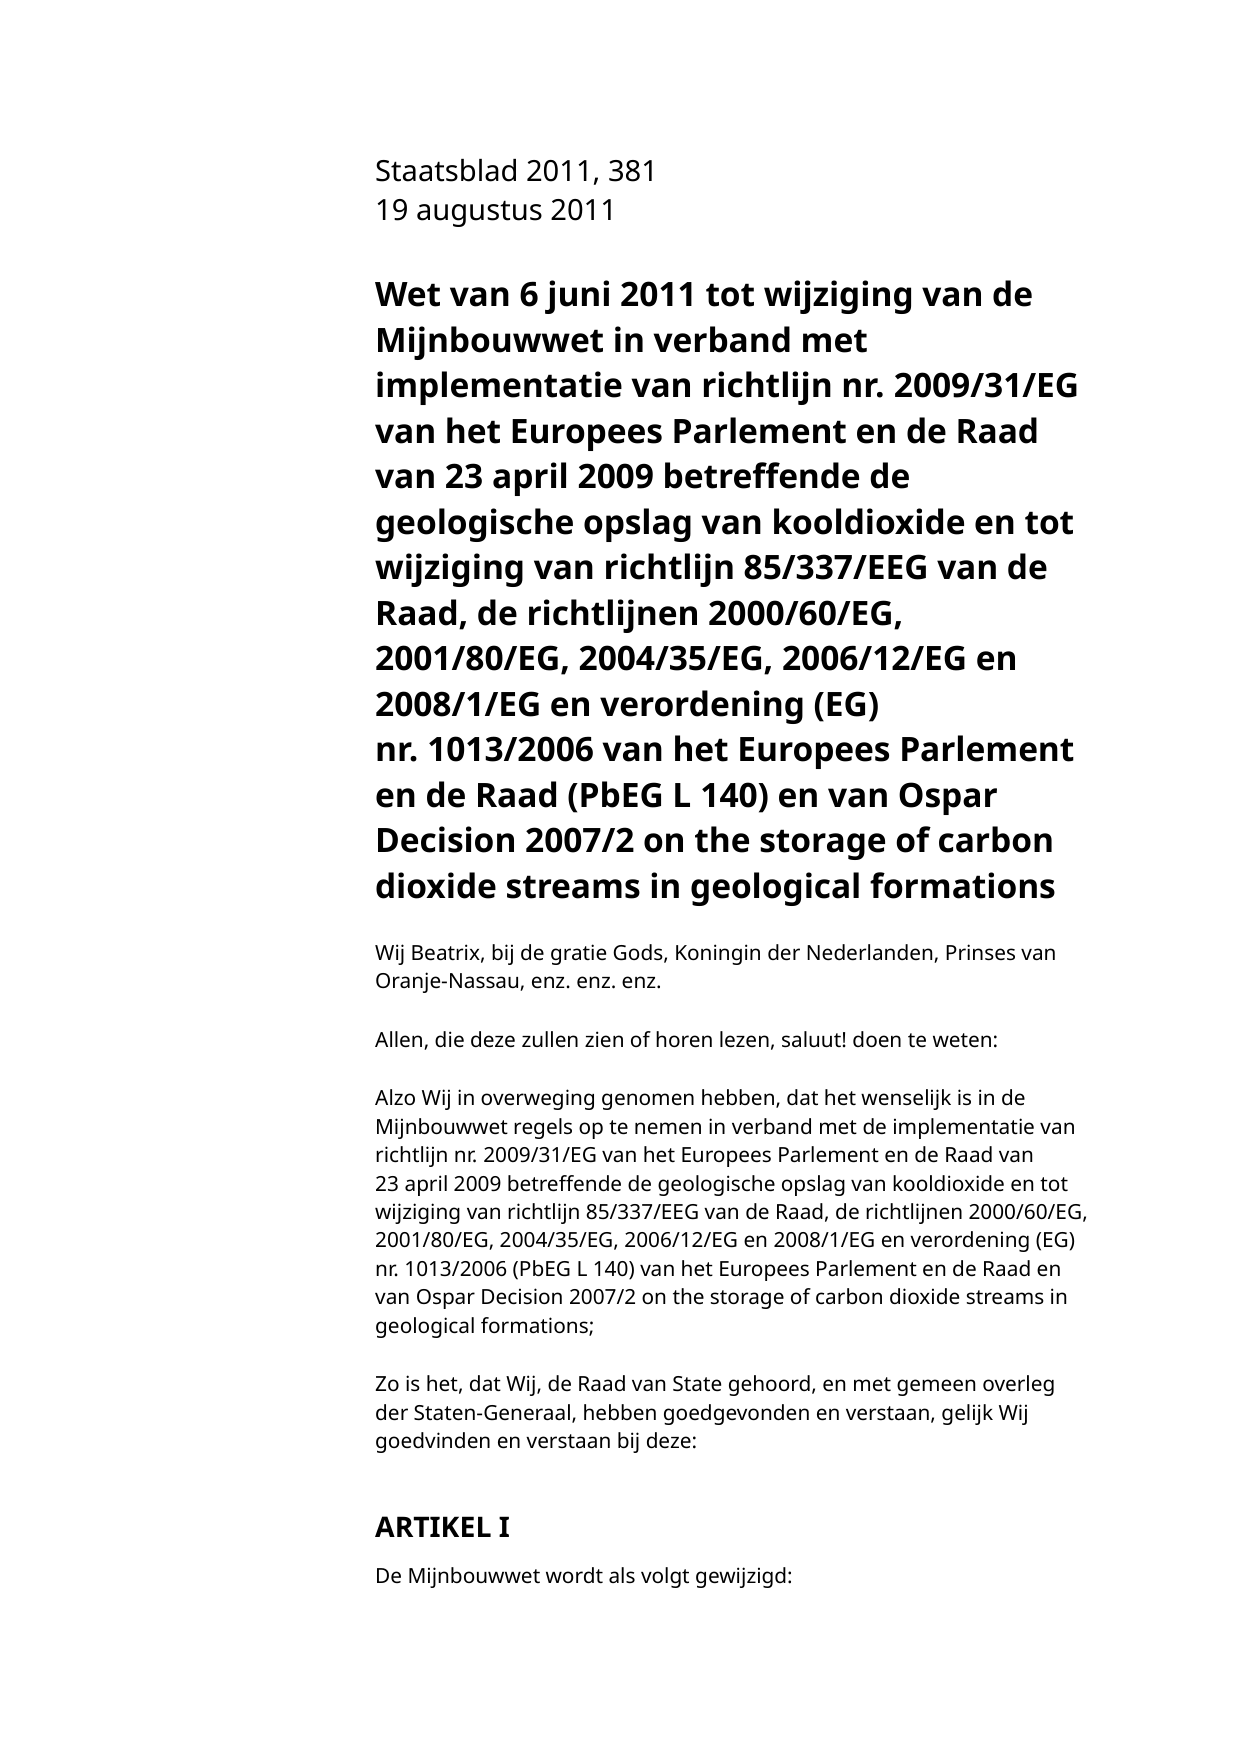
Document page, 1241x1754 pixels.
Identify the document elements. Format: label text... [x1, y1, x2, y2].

text Alzo Wij in overweging genomen hebben, dat het wenselijk is in de Mijnbouwwet regels op te nemen in verband met de implementatie van richtlijn nr. 2009/31/EG van het Europees Parlement en de Raad van 23 april 2009 betreffende de geologische opslag van kooldioxide en tot wijziging van richtlijn 85/337/EEG van de Raad, de richtlijnen 2000/60/EG, 2001/80/EG, 2004/35/EG, 2006/12/EG en 2008/1/EG en verordening (EG) nr. 1013/2006 (PbEG L 140) van het Europees Parlement en de Raad en van Ospar Decision 2007/2 on the storage of carbon dioxide streams in geological formations; [375, 1083, 1090, 1339]
text Wij Beatrix, bij de gratie Gods, Koningin der Nederlanden, Prinses van Oranje-Nassau, enz. enz. enz. [375, 938, 1090, 995]
text Allen, die deze zullen zien of horen lezen, saluut! doen te weten: [375, 1025, 1090, 1053]
text 19 augustus 2011 [375, 190, 1090, 229]
subtitle Wet van 6 juni 2011 tot wijziging van de Mijnbouwwet in verband met implementatie van richtlijn nr. 2009/31/EG van het Europees Parlement en de Raad van 23 april 2009 betreffende de geologische opslag van kooldioxide en tot wijziging van richtlijn 85/337/EEG van de Raad, de richtlijnen 2000/60/EG, 2001/80/EG, 2004/35/EG, 2006/12/EG en 2008/1/EG en verordening (EG) nr. 1013/2006 van het Europees Parlement en de Raad (PbEG L 140) en van Ospar Decision 2007/2 on the storage of carbon dioxide streams in geological formations [375, 271, 1090, 908]
text Staatsblad 2011, 381 [375, 150, 1090, 190]
subtitle ARTIKEL I [375, 1507, 1090, 1546]
text Zo is het, dat Wij, de Raad van State gehoord, en met gemeen overleg der Staten-Generaal, hebben goedgevonden en verstaan, gelijk Wij goedvinden en verstaan bij deze: [375, 1369, 1090, 1455]
text De Mijnbouwwet wordt als volgt gewijzigd: [375, 1561, 1090, 1589]
